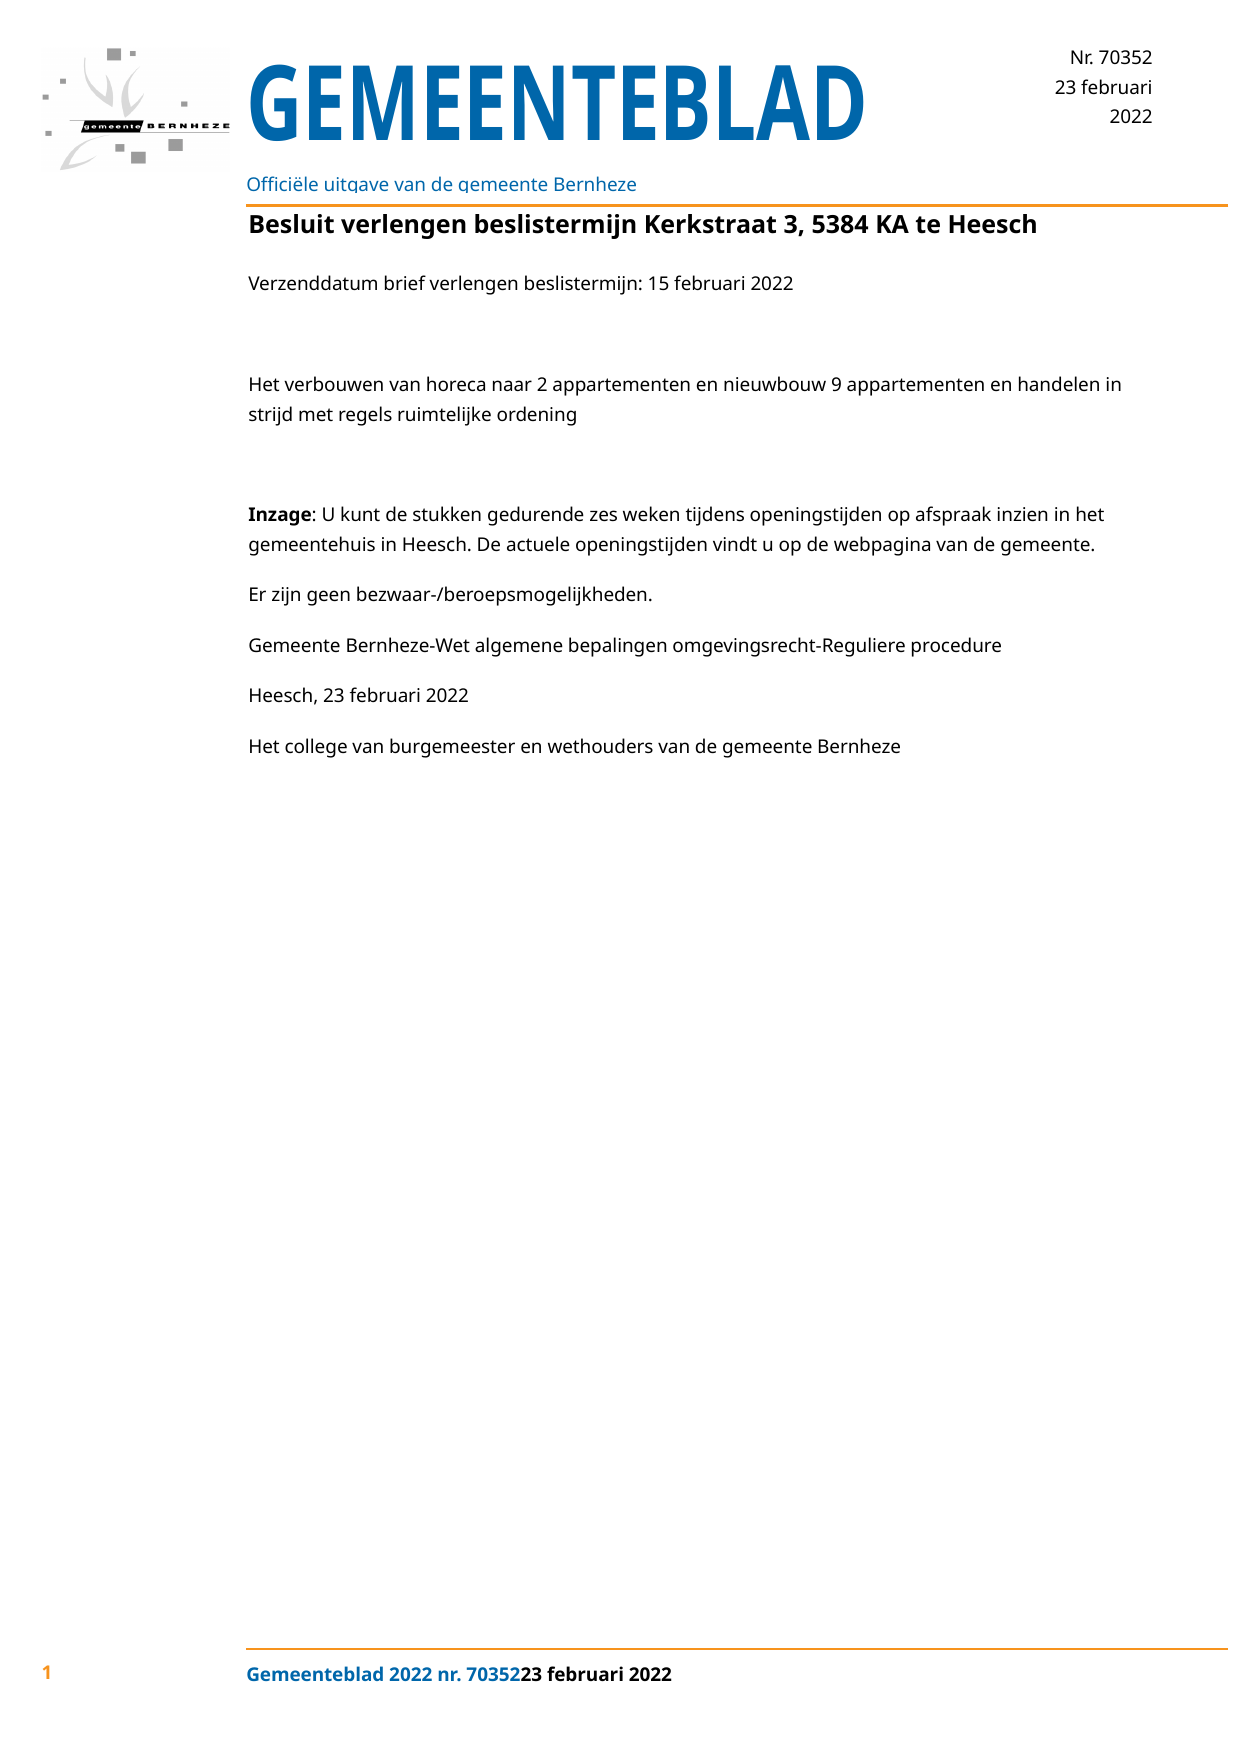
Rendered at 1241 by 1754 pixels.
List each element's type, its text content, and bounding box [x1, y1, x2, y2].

text Inzage: U kunt de stukken gedurende zes weken tijdens openingstijden op afspraak inzien in het gemeentehuis in Heesch. De actuele openingstijden vindt u op de webpagina van de gemeente. [248, 502, 1152, 557]
text Gemeente Bernheze-Wet algemene bepalingen omgevingsrecht-Reguliere procedure [248, 632, 1152, 658]
text Het college van burgemeester en wethouders van de gemeente Bernheze [248, 733, 1152, 758]
text Het verbouwen van horeca naar 2 appartementen en nieuwbouw 9 appartementen en handelen in strijd met regels ruimtelijke ordening [248, 371, 1152, 426]
text Heesch, 23 februari 2022 [248, 682, 1152, 708]
text Verzenddatum brief verlengen beslistermijn: 15 februari 2022 [248, 270, 1152, 296]
picture [41, 47, 231, 172]
text Er zijn geen bezwaar-/beroepsmogelijkheden. [248, 582, 1152, 607]
text Besluit verlengen beslistermijn Kerkstraat 3, 5384 KA te Heesch [248, 207, 1152, 241]
